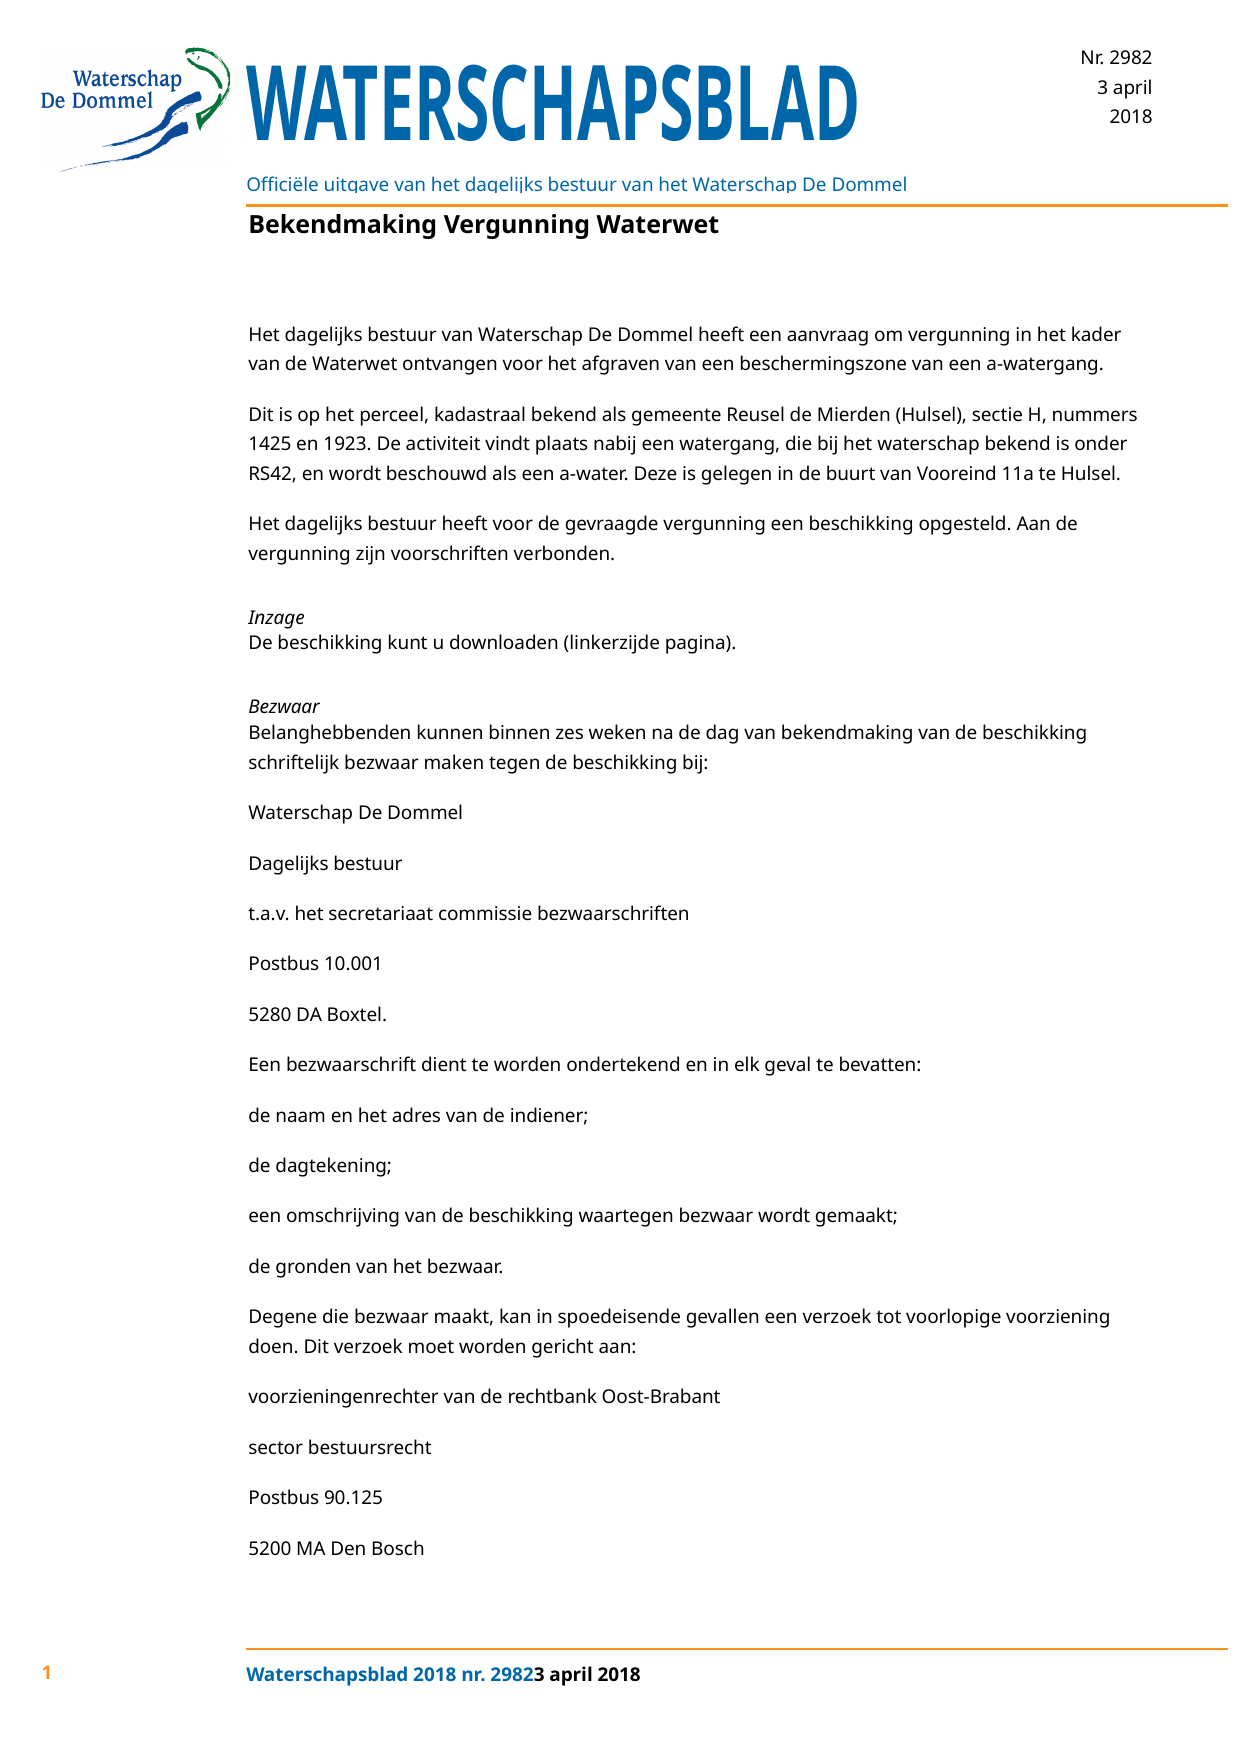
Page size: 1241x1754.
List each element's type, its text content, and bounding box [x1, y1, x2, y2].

text Bezwaar [248, 693, 1152, 719]
text een omschrijving van de beschikking waartegen bezwaar wordt gemaakt; [248, 1203, 1152, 1228]
text 5200 MA Den Bosch [248, 1535, 1152, 1560]
text Waterschap De Dommel [248, 799, 1152, 825]
text sector bestuursrecht [248, 1434, 1152, 1459]
text voorzieningenrechter van de rechtbank Oost-Brabant [248, 1383, 1152, 1409]
text Belanghebbenden kunnen binnen zes weken na de dag van bekendmaking van de beschikking schriftelijk bezwaar maken tegen de beschikking bij: [248, 719, 1152, 774]
picture [41, 47, 231, 172]
text de dagtekening; [248, 1152, 1152, 1178]
text Inzage [248, 604, 1152, 629]
text t.a.v. het secretariaat commissie bezwaarschriften [248, 900, 1152, 926]
text de naam en het adres van de indiener; [248, 1102, 1152, 1127]
text 5280 DA Boxtel. [248, 1001, 1152, 1027]
text Het dagelijks bestuur heeft voor de gevraagde vergunning een beschikking opgesteld. Aan de vergunning zijn voorschriften verbonden. [248, 510, 1152, 566]
text De beschikking kunt u downloaden (linkerzijde pagina). [248, 629, 1152, 655]
text Postbus 90.125 [248, 1484, 1152, 1510]
text Dit is op het perceel, kadastraal bekend als gemeente Reusel de Mierden (Hulsel), sectie H, nummers 1425 en 1923. De activiteit vindt plaats nabij een watergang, die bij het waterschap bekend is onder RS42, en wordt beschouwd als een a-water. Deze is gelegen in de buurt van Vooreind 11a te Hulsel. [248, 401, 1152, 486]
text Dagelijks bestuur [248, 850, 1152, 875]
text Een bezwaarschrift dient te worden ondertekend en in elk geval te bevatten: [248, 1051, 1152, 1077]
text Degene die bezwaar maakt, kan in spoedeisende gevallen een verzoek tot voorlopige voorziening doen. Dit verzoek moet worden gericht aan: [248, 1303, 1152, 1359]
text Het dagelijks bestuur van Waterschap De Dommel heeft een aanvraag om vergunning in het kader van de Waterwet ontvangen voor het afgraven van een beschermingszone van een a-watergang. [248, 321, 1152, 376]
text de gronden van het bezwaar. [248, 1253, 1152, 1279]
text Bekendmaking Vergunning Waterwet [248, 207, 1152, 241]
text Postbus 10.001 [248, 951, 1152, 976]
